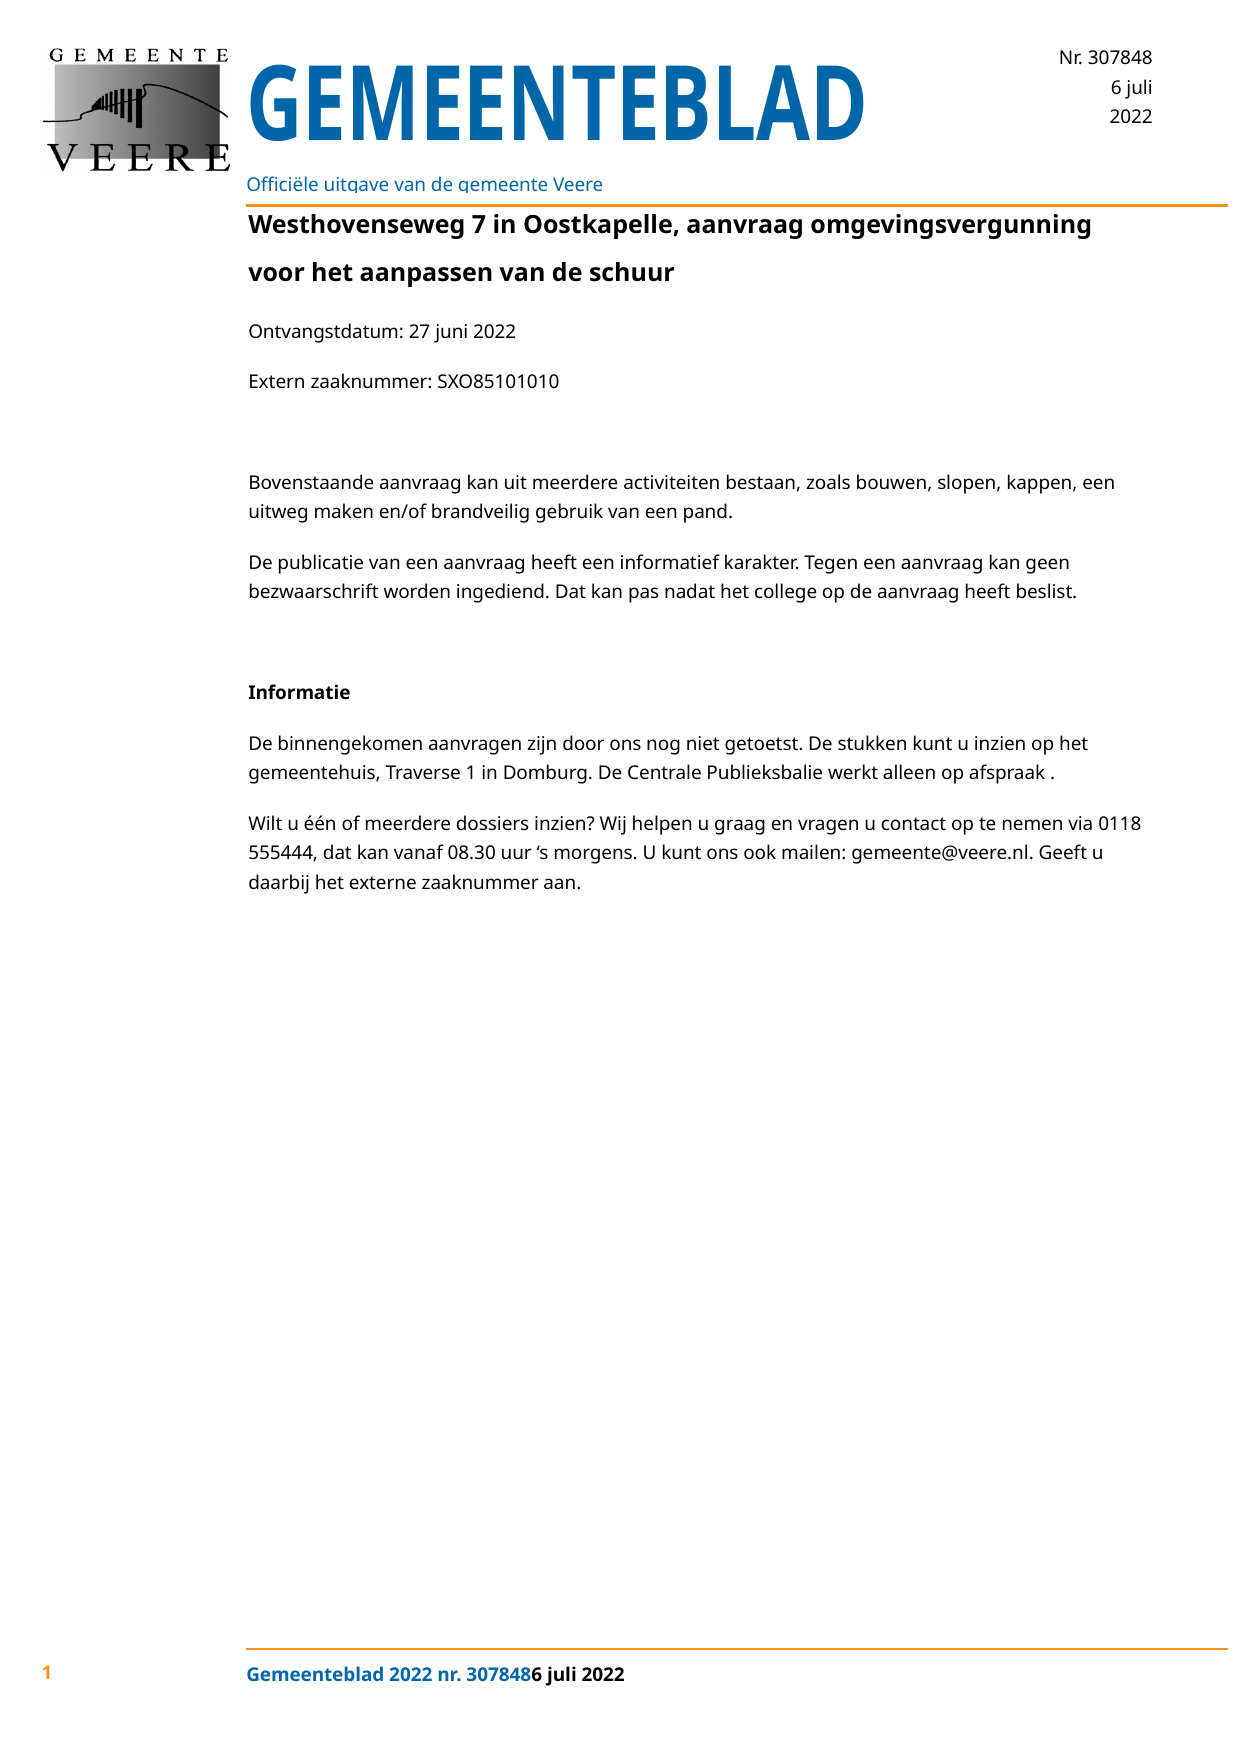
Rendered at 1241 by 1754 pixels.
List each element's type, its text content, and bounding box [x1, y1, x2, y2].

text De binnengekomen aanvragen zijn door ons nog niet getoetst. De stukken kunt u inzien op het gemeentehuis, Traverse 1 in Domburg. De Centrale Publieksbalie werkt alleen op afspraak . [248, 730, 1152, 785]
text De publicatie van een aanvraag heeft een informatief karakter. Tegen een aanvraag kan geen bezwaarschrift worden ingediend. Dat kan pas nadat het college op de aanvraag heeft beslist. [248, 549, 1152, 604]
text Wilt u één of meerdere dossiers inzien? Wij helpen u graag en vragen u contact op te nemen via 0118 555444, dat kan vanaf 08.30 uur ‘s morgens. U kunt ons ook mailen: gemeente@veere.nl. Geeft u daarbij het externe zaaknummer aan. [248, 810, 1152, 895]
text Westhovenseweg 7 in Oostkapelle, aanvraag omgevingsvergunning voor het aanpassen van de schuur [248, 207, 1152, 288]
text Bovenstaande aanvraag kan uit meerdere activiteiten bestaan, zoals bouwen, slopen, kappen, een uitweg maken en/of brandveilig gebruik van een pand. [248, 469, 1152, 524]
text Informatie [248, 679, 1152, 705]
text Ontvangstdatum: 27 juni 2022 [248, 318, 1152, 344]
text Extern zaaknummer: SXO85101010 [248, 368, 1152, 394]
picture [41, 47, 231, 172]
